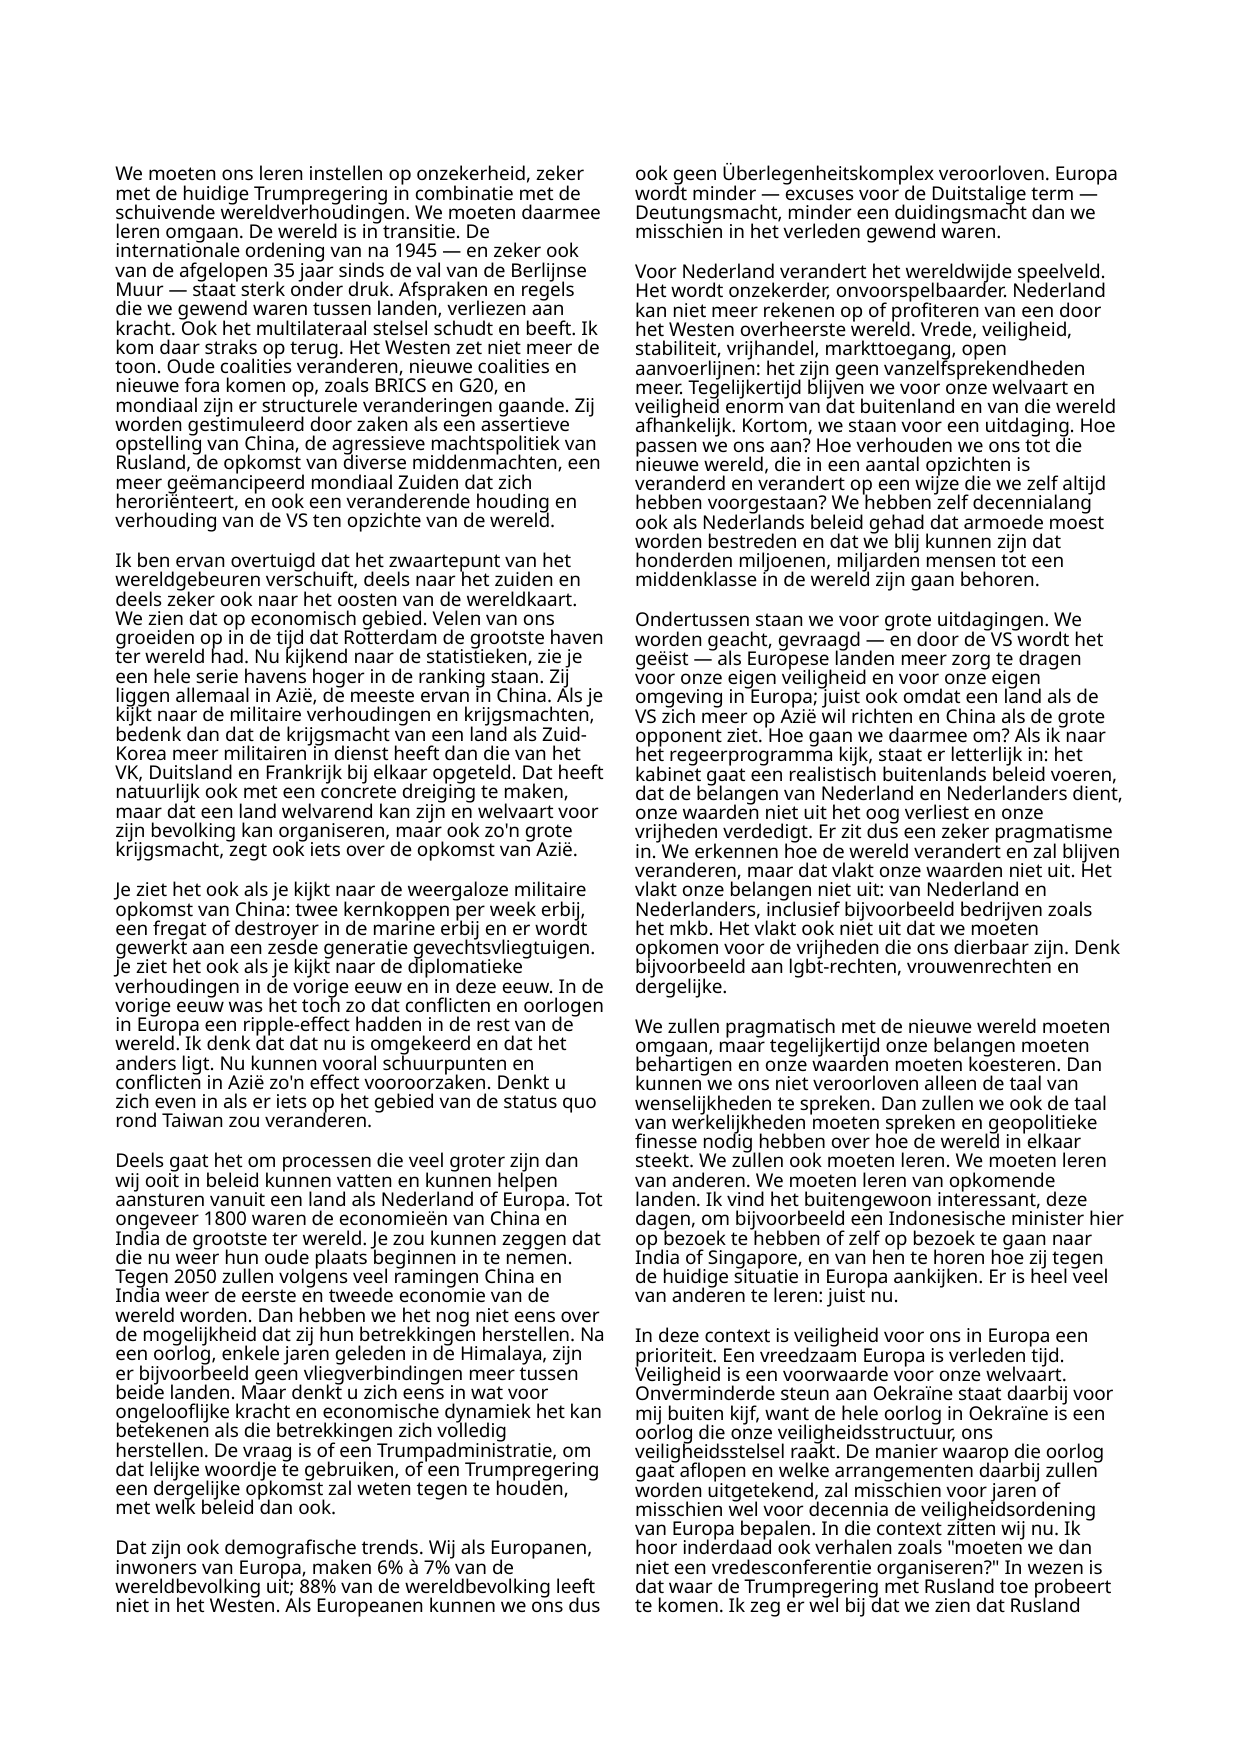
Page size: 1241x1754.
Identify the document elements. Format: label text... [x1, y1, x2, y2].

text Ik ben ervan overtuigd dat het zwaartepunt van het wereldgebeuren verschuift, deels naar het zuiden en deels zeker ook naar het oosten van de wereldkaart. We zien dat op economisch gebied. Velen van ons groeiden op in de tijd dat Rotterdam de grootste haven ter wereld had. Nu kijkend naar de statistieken, zie je een hele serie havens hoger in de ranking staan. Zij liggen allemaal in Azië, de meeste ervan in China. Als je kijkt naar de militaire verhoudingen en krijgsmachten, bedenk dan dat de krijgsmacht van een land als Zuid-Korea meer militairen in dienst heeft dan die van het VK, Duitsland en Frankrijk bij elkaar opgeteld. Dat heeft natuurlijk ook met een concrete dreiging te maken, maar dat een land welvarend kan zijn en welvaart voor zijn bevolking kan organiseren, maar ook zo'n grote krijgsmacht, zegt ook iets over de opkomst van Azië. [115, 552, 605, 861]
text Ondertussen staan we voor grote uitdagingen. We worden geacht, gevraagd — en door de VS wordt het geëist — als Europese landen meer zorg te dragen voor onze eigen veiligheid en voor onze eigen omgeving in Europa; juist ook omdat een land als de VS zich meer op Azië wil richten en China als de grote opponent ziet. Hoe gaan we daarmee om? Als ik naar het regeerprogramma kijk, staat er letterlijk in: het kabinet gaat een realistisch buitenlands beleid voeren, dat de belangen van Nederland en Nederlanders dient, onze waarden niet uit het oog verliest en onze vrijheden verdedigt. Er zit dus een zeker pragmatisme in. We erkennen hoe de wereld verandert en zal blijven veranderen, maar dat vlakt onze waarden niet uit. Het vlakt onze belangen niet uit: van Nederland en Nederlanders, inclusief bijvoorbeeld bedrijven zoals het mkb. Het vlakt ook niet uit dat we moeten opkomen voor de vrijheden die ons dierbaar zijn. Denk bijvoorbeeld aan lgbt-rechten, vrouwenrechten en dergelijke. [635, 611, 1125, 997]
text Voor Nederland verandert het wereldwijde speelveld. Het wordt onzekerder, onvoorspelbaarder. Nederland kan niet meer rekenen op of profiteren van een door het Westen overheerste wereld. Vrede, veiligheid, stabiliteit, vrijhandel, markttoegang, open aanvoerlijnen: het zijn geen vanzelfsprekendheden meer. Tegelijkertijd blijven we voor onze welvaart en veiligheid enorm van dat buitenland en van die wereld afhankelijk. Kortom, we staan voor een uitdaging. Hoe passen we ons aan? Hoe verhouden we ons tot die nieuwe wereld, die in een aantal opzichten is veranderd en verandert op een wijze die we zelf altijd hebben voorgestaan? We hebben zelf decennialang ook als Nederlands beleid gehad dat armoede moest worden bestreden en dat we blij kunnen zijn dat honderden miljoenen, miljarden mensen tot een middenklasse in de wereld zijn gaan behoren. [635, 263, 1125, 591]
text Dat zijn ook demografische trends. Wij als Europanen, inwoners van Europa, maken 6% à 7% van de wereldbevolking uit; 88% van de wereldbevolking leeft niet in het Westen. Als Europeanen kunnen we ons dus [115, 1539, 605, 1616]
text In deze context is veiligheid voor ons in Europa een prioriteit. Een vreedzaam Europa is verleden tijd. Veiligheid is een voorwaarde voor onze welvaart. Onverminderde steun aan Oekraïne staat daarbij voor mij buiten kijf, want de hele oorlog in Oekraïne is een oorlog die onze veiligheidsstructuur, ons veiligheidsstelsel raakt. De manier waarop die oorlog gaat aflopen en welke arrangementen daarbij zullen worden uitgetekend, zal misschien voor jaren of misschien wel voor decennia de veiligheidsordening van Europa bepalen. In die context zitten wij nu. Ik hoor inderdaad ook verhalen zoals "moeten we dan niet een vredesconferentie organiseren?" In wezen is dat waar de Trumpregering met Rusland toe probeert te komen. Ik zeg er wel bij dat we zien dat Rusland [635, 1327, 1125, 1616]
text ook geen Überlegenheitskomplex veroorloven. Europa wordt minder — excuses voor de Duitstalige term — Deutungsmacht, minder een duidingsmacht dan we misschien in het verleden gewend waren. [635, 165, 1125, 242]
text We moeten ons leren instellen op onzekerheid, zeker met de huidige Trumpregering in combinatie met de schuivende wereldverhoudingen. We moeten daarmee leren omgaan. De wereld is in transitie. De internationale ordening van na 1945 — en zeker ook van de afgelopen 35 jaar sinds de val van de Berlijnse Muur — staat sterk onder druk. Afspraken en regels die we gewend waren tussen landen, verliezen aan kracht. Ook het multilateraal stelsel schudt en beeft. Ik kom daar straks op terug. Het Westen zet niet meer de toon. Oude coalities veranderen, nieuwe coalities en nieuwe fora komen op, zoals BRICS en G20, en mondiaal zijn er structurele veranderingen gaande. Zij worden gestimuleerd door zaken als een assertieve opstelling van China, de agressieve machtspolitiek van Rusland, de opkomst van diverse middenmachten, een meer geëmancipeerd mondiaal Zuiden dat zich heroriënteert, en ook een veranderende houding en verhouding van de VS ten opzichte van de wereld. [115, 165, 605, 531]
text Je ziet het ook als je kijkt naar de weergaloze militaire opkomst van China: twee kernkoppen per week erbij, een fregat of destroyer in de marine erbij en er wordt gewerkt aan een zesde generatie gevechtsvliegtuigen. Je ziet het ook als je kijkt naar de diplomatieke verhoudingen in de vorige eeuw en in deze eeuw. In de vorige eeuw was het toch zo dat conflicten en oorlogen in Europa een ripple-effect hadden in de rest van de wereld. Ik denk dat dat nu is omgekeerd en dat het anders ligt. Nu kunnen vooral schuurpunten en conflicten in Azië zo'n effect vooroorzaken. Denkt u zich even in als er iets op het gebied van de status quo rond Taiwan zou veranderen. [115, 881, 605, 1132]
text We zullen pragmatisch met de nieuwe wereld moeten omgaan, maar tegelijkertijd onze belangen moeten behartigen en onze waarden moeten koesteren. Dan kunnen we ons niet veroorloven alleen de taal van wenselijkheden te spreken. Dan zullen we ook de taal van werkelijkheden moeten spreken en geopolitieke finesse nodig hebben over hoe de wereld in elkaar steekt. We zullen ook moeten leren. We moeten leren van anderen. We moeten leren van opkomende landen. Ik vind het buitengewoon interessant, deze dagen, om bijvoorbeeld een Indonesische minister hier op bezoek te hebben of zelf op bezoek te gaan naar India of Singapore, en van hen te horen hoe zij tegen de huidige situatie in Europa aankijken. Er is heel veel van anderen te leren: juist nu. [635, 1018, 1125, 1307]
text Deels gaat het om processen die veel groter zijn dan wij ooit in beleid kunnen vatten en kunnen helpen aansturen vanuit een land als Nederland of Europa. Tot ongeveer 1800 waren de economieën van China en India de grootste ter wereld. Je zou kunnen zeggen dat die nu weer hun oude plaats beginnen in te nemen. Tegen 2050 zullen volgens veel ramingen China en India weer de eerste en tweede economie van de wereld worden. Dan hebben we het nog niet eens over de mogelijkheid dat zij hun betrekkingen herstellen. Na een oorlog, enkele jaren geleden in de Himalaya, zijn er bijvoorbeeld geen vliegverbindingen meer tussen beide landen. Maar denkt u zich eens in wat voor ongelooflijke kracht en economische dynamiek het kan betekenen als die betrekkingen zich volledig herstellen. De vraag is of een Trumpadministratie, om dat lelijke woordje te gebruiken, of een Trumpregering een dergelijke opkomst zal weten tegen te houden, met welk beleid dan ook. [115, 1152, 605, 1519]
